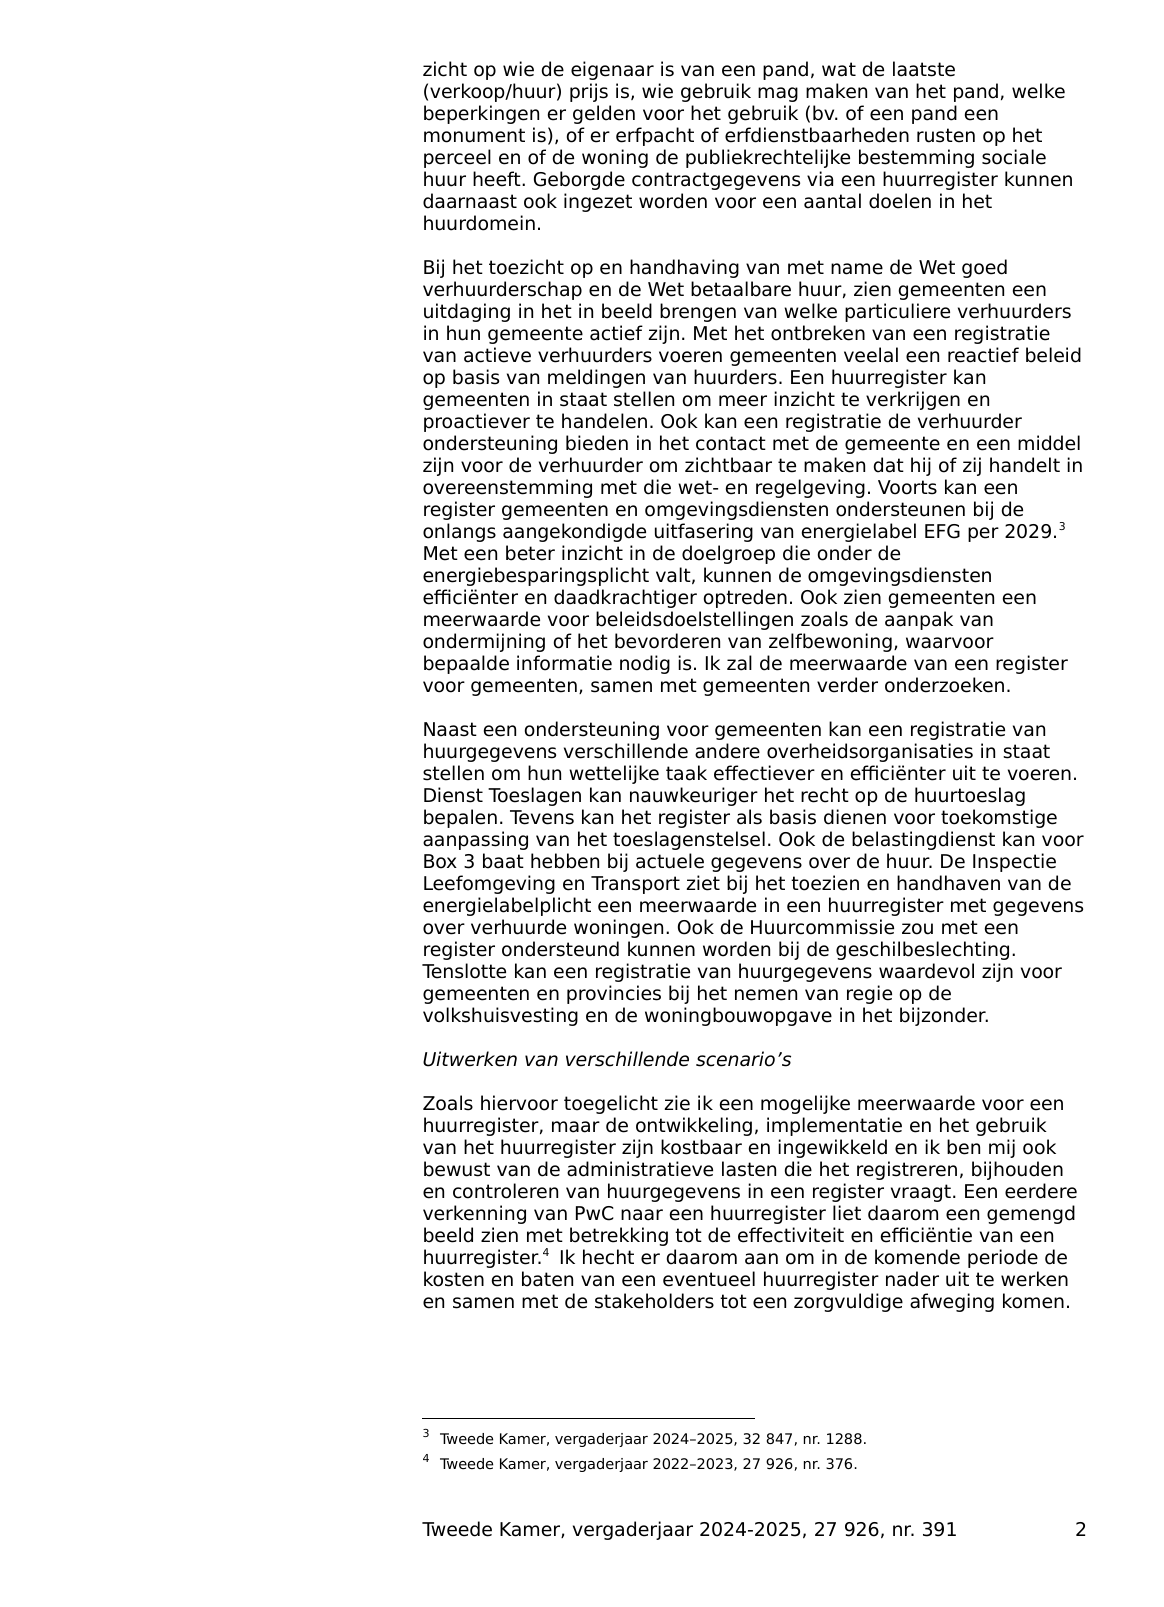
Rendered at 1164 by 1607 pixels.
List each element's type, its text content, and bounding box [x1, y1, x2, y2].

text Zoals hiervoor toegelicht zie ik een mogelijke meerwaarde voor een huurregister, maar de ontwikkeling, implementatie en het gebruik van het huurregister zijn kostbaar en ingewikkeld en ik ben mij ook bewust van de administratieve lasten die het registreren, bijhouden en controleren van huurgegevens in een register vraagt. Een eerdere verkenning van PwC naar een huurregister liet daarom een gemengd beeld zien met betrekking tot de effectiviteit en efficiëntie van een huurregister. Ik hecht er daarom aan om in de komende periode de kosten en baten van een eventueel huurregister nader uit te werken en samen met de stakeholders tot een zorgvuldige afweging komen. [422, 1093, 1087, 1313]
text Naast een ondersteuning voor gemeenten kan een registratie van huurgegevens verschillende andere overheidsorganisaties in staat stellen om hun wettelijke taak effectiever en efficiënter uit te voeren. Dienst Toeslagen kan nauwkeuriger het recht op de huurtoeslag bepalen. Tevens kan het register als basis dienen voor toekomstige aanpassing van het toeslagenstelsel. Ook de belastingdienst kan voor Box 3 baat hebben bij actuele gegevens over de huur. De Inspectie Leefomgeving en Transport ziet bij het toezien en handhaven van de energielabelplicht een meerwaarde in een huurregister met gegevens over verhuurde woningen. Ook de Huurcommissie zou met een register ondersteund kunnen worden bij de geschilbeslechting. Tenslotte kan een registratie van huurgegevens waardevol zijn voor gemeenten en provincies bij het nemen van regie op de volkshuisvesting en de woningbouwopgave in het bijzonder. [422, 719, 1087, 1027]
text Bij het toezicht op en handhaving van met name de Wet goed verhuurderschap en de Wet betaalbare huur, zien gemeenten een uitdaging in het in beeld brengen van welke particuliere verhuurders in hun gemeente actief zijn. Met het ontbreken van een registratie van actieve verhuurders voeren gemeenten veelal een reactief beleid op basis van meldingen van huurders. Een huurregister kan gemeenten in staat stellen om meer inzicht te verkrijgen en proactiever te handelen. Ook kan een registratie de verhuurder ondersteuning bieden in het contact met de gemeente en een middel zijn voor de verhuurder om zichtbaar te maken dat hij of zij handelt in overeenstemming met die wet- en regelgeving. Voorts kan een register gemeenten en omgevingsdiensten ondersteunen bij de onlangs aangekondigde uitfasering van energielabel EFG per 2029. Met een beter inzicht in de doelgroep die onder de energiebesparingsplicht valt, kunnen de omgevingsdiensten efficiënter en daadkrachtiger optreden. Ook zien gemeenten een meerwaarde voor beleidsdoelstellingen zoals de aanpak van ondermijning of het bevorderen van zelfbewoning, waarvoor bepaalde informatie nodig is. Ik zal de meerwaarde van een register voor gemeenten, samen met gemeenten verder onderzoeken. [422, 257, 1087, 697]
text Tweede Kamer, vergaderjaar 2022–2023, 27 926, nr. 376. [422, 1452, 1087, 1474]
text zicht op wie de eigenaar is van een pand, wat de laatste (verkoop/huur) prijs is, wie gebruik mag maken van het pand, welke beperkingen er gelden voor het gebruik (bv. of een pand een monument is), of er erfpacht of erfdienstbaarheden rusten op het perceel en of de woning de publiekrechtelijke bestemming sociale huur heeft. Geborgde contractgegevens via een huurregister kunnen daarnaast ook ingezet worden voor een aantal doelen in het huurdomein. [422, 59, 1087, 235]
text Tweede Kamer, vergaderjaar 2024–2025, 32 847, nr. 1288. [422, 1427, 1087, 1449]
subtitle Uitwerken van verschillende scenario’s [422, 1049, 1087, 1071]
